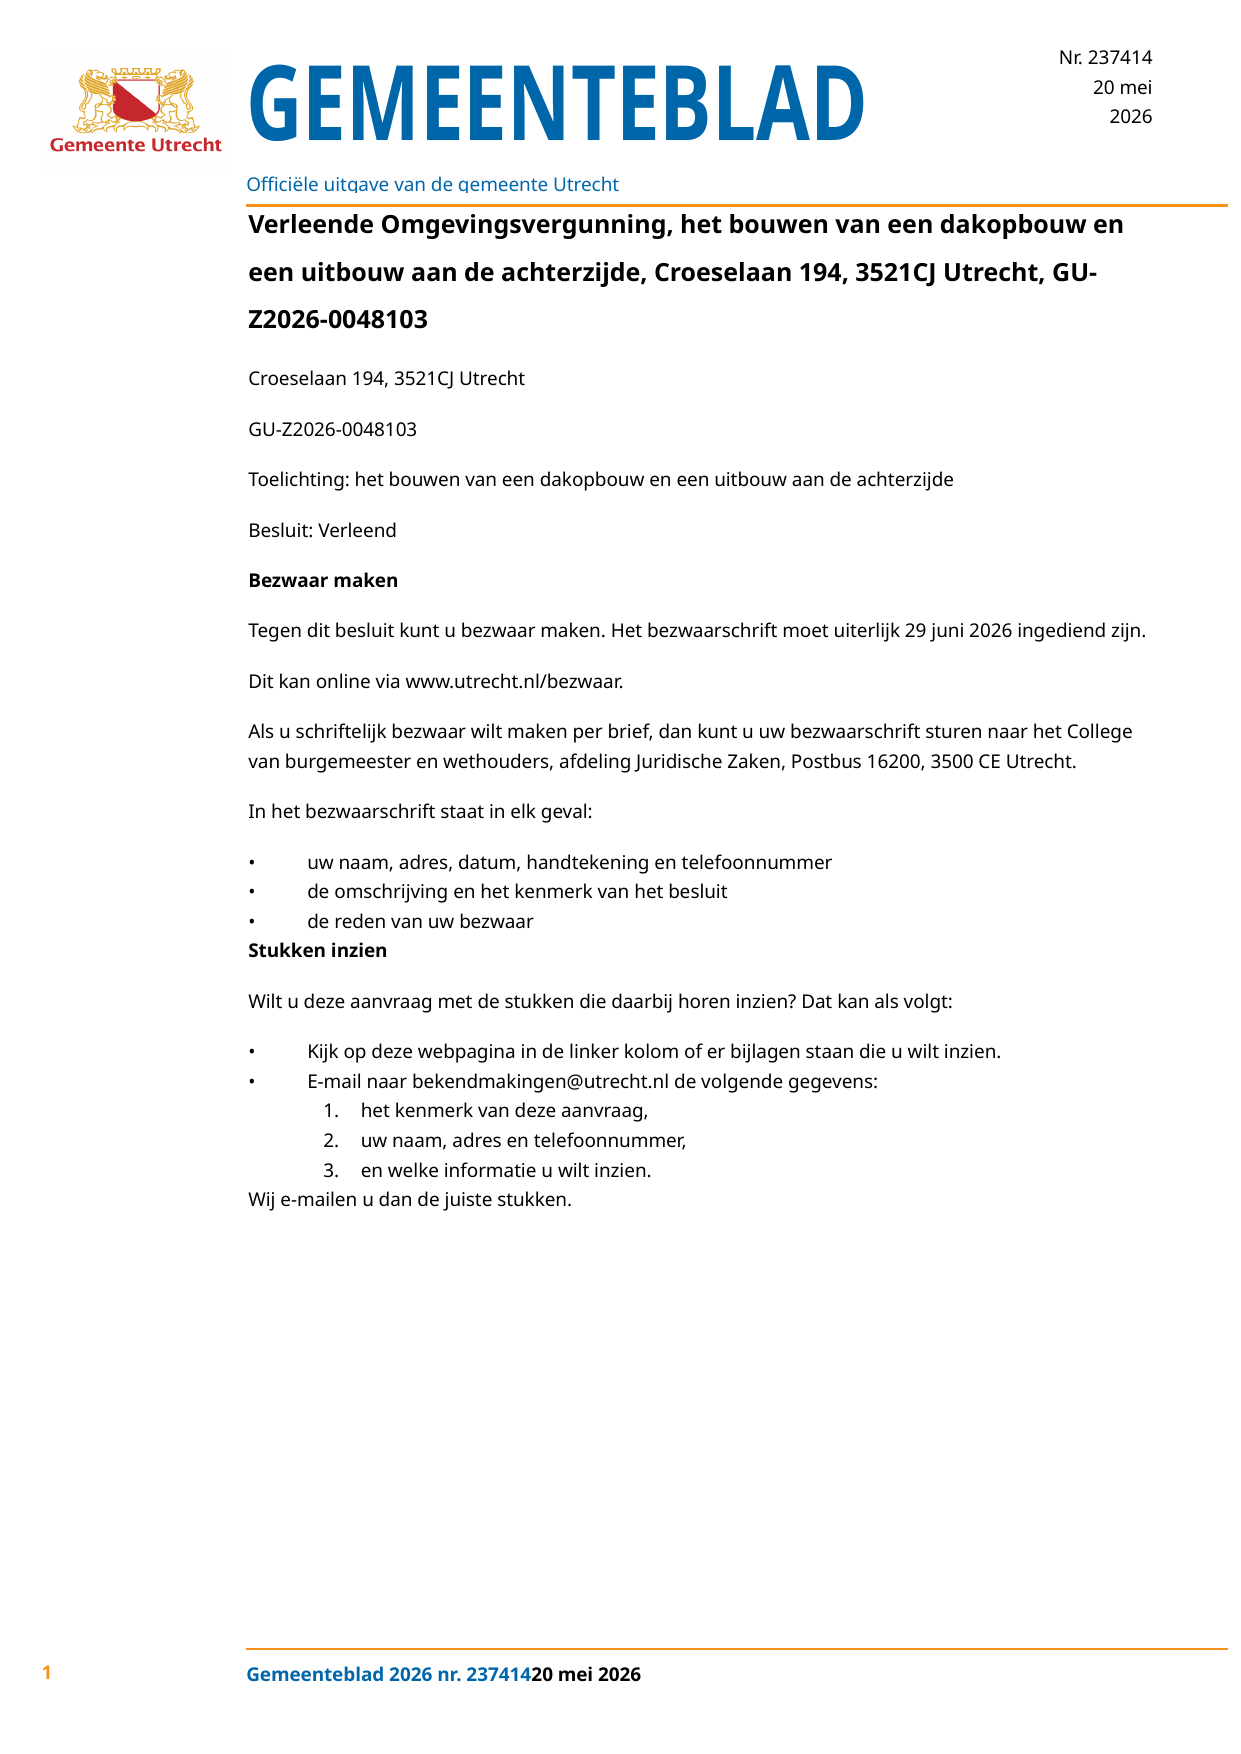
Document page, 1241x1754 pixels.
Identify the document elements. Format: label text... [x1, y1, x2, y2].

text Wij e-mailen u dan de juiste stukken. [248, 1186, 1152, 1212]
text GU-Z2026-0048103 [248, 416, 1152, 442]
text Toelichting: het bouwen van een dakopbouw en een uitbouw aan de achterzijde [248, 466, 1152, 492]
list uw naam, adres, datum, handtekening en telefoonnummer [248, 849, 1152, 874]
text In het bezwaarschrift staat in elk geval: [248, 798, 1152, 824]
text Tegen dit besluit kunt u bezwaar maken. Het bezwaarschrift moet uiterlijk 29 juni 2026 ingediend zijn. [248, 618, 1152, 643]
text Besluit: Verleend [248, 517, 1152, 542]
text Croeselaan 194, 3521CJ Utrecht [248, 366, 1152, 391]
list het kenmerk van deze aanvraag, [323, 1098, 1152, 1123]
list Kijk op deze webpagina in de linker kolom of er bijlagen staan die u wilt inzien. [248, 1038, 1152, 1064]
picture [41, 47, 231, 172]
text Verleende Omgevingsvergunning, het bouwen van een dakopbouw en een uitbouw aan de achterzijde, Croeselaan 194, 3521CJ Utrecht, GU-Z2026-0048103 [248, 207, 1152, 336]
text Stukken inzien [248, 938, 1152, 963]
list de reden van uw bezwaar [248, 908, 1152, 934]
list de omschrijving en het kenmerk van het besluit [248, 878, 1152, 904]
list en welke informatie u wilt inzien. [323, 1157, 1152, 1182]
text Als u schriftelijk bezwaar wilt maken per brief, dan kunt u uw bezwaarschrift sturen naar het College van burgemeester en wethouders, afdeling Juridische Zaken, Postbus 16200, 3500 CE Utrecht. [248, 718, 1152, 774]
text Dit kan online via www.utrecht.nl/bezwaar. [248, 668, 1152, 694]
list uw naam, adres en telefoonnummer, [323, 1127, 1152, 1153]
text Wilt u deze aanvraag met de stukken die daarbij horen inzien? Dat kan als volgt: [248, 988, 1152, 1014]
list E-mail naar bekendmakingen@utrecht.nl de volgende gegevens: [248, 1068, 1152, 1094]
text Bezwaar maken [248, 567, 1152, 593]
